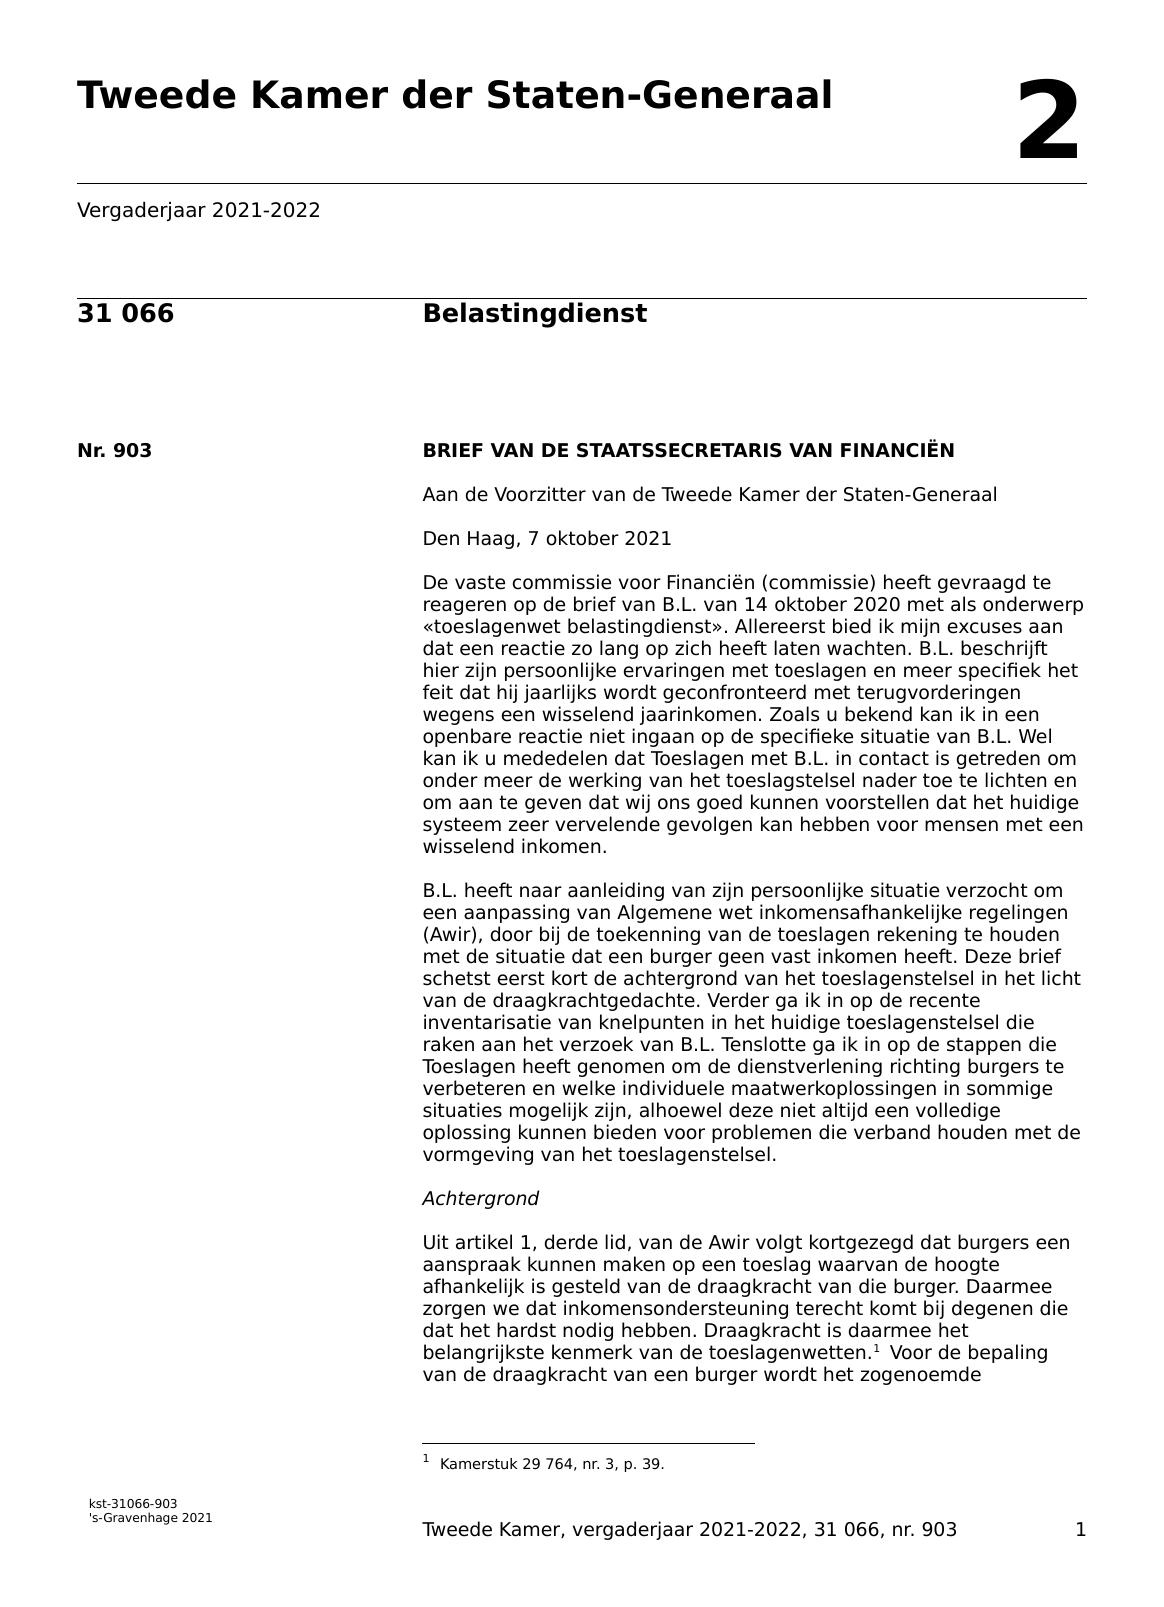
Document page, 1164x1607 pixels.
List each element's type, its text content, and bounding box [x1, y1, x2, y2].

text kst-31066-903 [88, 1497, 323, 1511]
subtitle Nr. 903 BRIEF VAN DE STAATSSECRETARIS VAN FINANCIËN [77, 440, 1087, 462]
table_header 2 [886, 59, 1087, 183]
text 's-Gravenhage 2021 [88, 1511, 323, 1525]
table_header Tweede Kamer der Staten-Generaal [77, 59, 886, 183]
subtitle Achtergrond [422, 1188, 1087, 1210]
subtitle 31 066 Belastingdienst [77, 299, 1087, 329]
text Aan de Voorzitter van de Tweede Kamer der Staten-Generaal [422, 484, 1087, 506]
text De vaste commissie voor Financiën (commissie) heeft gevraagd te reageren op de brief van B.L. van 14 oktober 2020 met als onderwerp «toeslagenwet belastingdienst». Allereerst bied ik mijn excuses aan dat een reactie zo lang op zich heeft laten wachten. B.L. beschrijft hier zijn persoonlijke ervaringen met toeslagen en meer specifiek het feit dat hij jaarlijks wordt geconfronteerd met terugvorderingen wegens een wisselend jaarinkomen. Zoals u bekend kan ik in een openbare reactie niet ingaan op de specifieke situatie van B.L. Wel kan ik u mededelen dat Toeslagen met B.L. in contact is getreden om onder meer de werking van het toeslagstelsel nader toe te lichten en om aan te geven dat wij ons goed kunnen voorstellen dat het huidige systeem zeer vervelende gevolgen kan hebben voor mensen met een wisselend inkomen. [422, 572, 1087, 858]
text Kamerstuk 29 764, nr. 3, p. 39. [422, 1452, 1087, 1474]
text Uit artikel 1, derde lid, van de Awir volgt kortgezegd dat burgers een aanspraak kunnen maken op een toeslag waarvan de hoogte afhankelijk is gesteld van de draagkracht van die burger. Daarmee zorgen we dat inkomensondersteuning terecht komt bij degenen die dat het hardst nodig hebben. Draagkracht is daarmee het belangrijkste kenmerk van de toeslagenwetten. Voor de bepaling van de draagkracht van een burger wordt het zogenoemde [422, 1232, 1087, 1386]
text Den Haag, 7 oktober 2021 [422, 528, 1087, 550]
table_cell Vergaderjaar 2021-2022 [77, 184, 1087, 298]
text B.L. heeft naar aanleiding van zijn persoonlijke situatie verzocht om een aanpassing van Algemene wet inkomensafhankelijke regelingen (Awir), door bij de toekenning van de toeslagen rekening te houden met de situatie dat een burger geen vast inkomen heeft. Deze brief schetst eerst kort de achtergrond van het toeslagenstelsel in het licht van de draagkrachtgedachte. Verder ga ik in op de recente inventarisatie van knelpunten in het huidige toeslagenstelsel die raken aan het verzoek van B.L. Tenslotte ga ik in op de stappen die Toeslagen heeft genomen om de dienstverlening richting burgers te verbeteren en welke individuele maatwerkoplossingen in sommige situaties mogelijk zijn, alhoewel deze niet altijd een volledige oplossing kunnen bieden voor problemen die verband houden met de vormgeving van het toeslagenstelsel. [422, 880, 1087, 1166]
